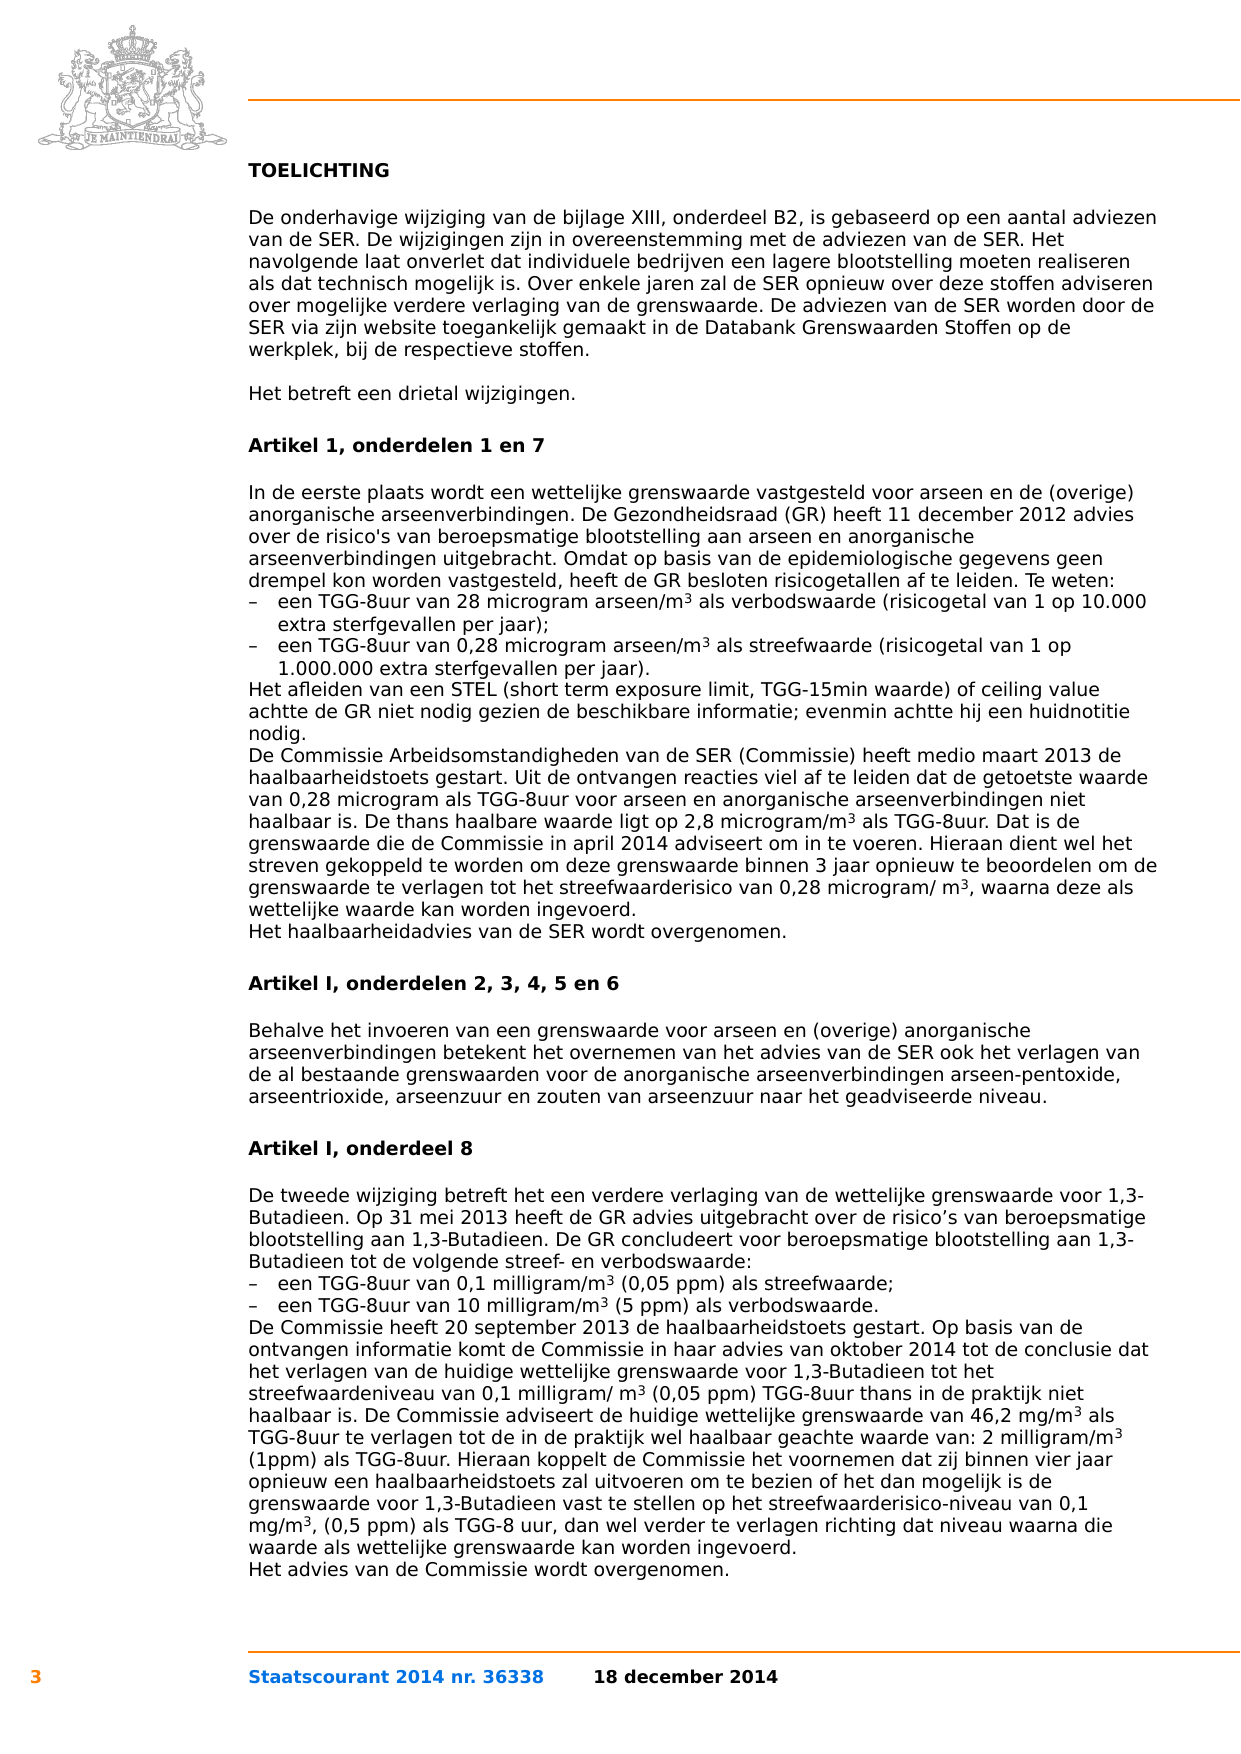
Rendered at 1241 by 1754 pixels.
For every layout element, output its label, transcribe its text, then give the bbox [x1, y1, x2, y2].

text De onderhavige wijziging van de bijlage XIII, onderdeel B2, is gebaseerd op een aantal adviezen van de SER. De wijzigingen zijn in overeenstemming met de adviezen van de SER. Het navolgende laat onverlet dat individuele bedrijven een lagere blootstelling moeten realiseren als dat technisch mogelijk is. Over enkele jaren zal de SER opnieuw over deze stoffen adviseren over mogelijke verdere verlaging van de grenswaarde. De adviezen van de SER worden door de SER via zijn website toegankelijk gemaakt in de Databank Grenswaarden Stoffen op de werkplek, bij de respectieve stoffen. [248, 207, 1163, 361]
text De Commissie heeft 20 september 2013 de haalbaarheidstoets gestart. Op basis van de ontvangen informatie komt de Commissie in haar advies van oktober 2014 tot de conclusie dat het verlagen van de huidige wettelijke grenswaarde voor 1,3-Butadieen tot het streefwaardeniveau van 0,1 milligram/ m3 (0,05 ppm) TGG-8uur thans in de praktijk niet haalbaar is. De Commissie adviseert de huidige wettelijke grenswaarde van 46,2 mg/m3 als TGG-8uur te verlagen tot de in de praktijk wel haalbaar geachte waarde van: 2 milligram/m3 (1ppm) als TGG-8uur. Hieraan koppelt de Commissie het voornemen dat zij binnen vier jaar opnieuw een haalbaarheidstoets zal uitvoeren om te bezien of het dan mogelijk is de grenswaarde voor 1,3-Butadieen vast te stellen op het streefwaarderisico-niveau van 0,1 mg/m3, (0,5 ppm) als TGG-8 uur, dan wel verder te verlagen richting dat niveau waarna die waarde als wettelijke grenswaarde kan worden ingevoerd. [248, 1317, 1163, 1559]
text Het afleiden van een STEL (short term exposure limit, TGG-15min waarde) of ceiling value achtte de GR niet nodig gezien de beschikbare informatie; evenmin achtte hij een huidnotitie nodig. [248, 679, 1163, 745]
subtitle Artikel 1, onderdelen 1 en 7 [248, 434, 1163, 457]
text Behalve het invoeren van een grenswaarde voor arseen en (overige) anorganische arseenverbindingen betekent het overnemen van het advies van de SER ook het verlagen van de al bestaande grenswaarden voor de anorganische arseenverbindingen arseen-pentoxide, arseentrioxide, arseenzuur en zouten van arseenzuur naar het geadviseerde niveau. [248, 1020, 1163, 1108]
text Het advies van de Commissie wordt overgenomen. [248, 1559, 1163, 1581]
text De tweede wijziging betreft het een verdere verlaging van de wettelijke grenswaarde voor 1,3-Butadieen. Op 31 mei 2013 heeft de GR advies uitgebracht over de risico’s van beroepsmatige blootstelling aan 1,3-Butadieen. De GR concludeert voor beroepsmatige blootstelling aan 1,3-Butadieen tot de volgende streef- en verbodswaarde: [248, 1185, 1163, 1273]
text Het betreft een drietal wijzigingen. [248, 383, 1163, 404]
text – een TGG-8uur van 28 microgram arseen/m3 als verbodswaarde (risicogetal van 1 op 10.000 extra sterfgevallen per jaar); [248, 591, 1163, 635]
text – een TGG-8uur van 10 milligram/m3 (5 ppm) als verbodswaarde. [248, 1295, 1163, 1317]
text – een TGG-8uur van 0,1 milligram/m3 (0,05 ppm) als streefwaarde; [248, 1273, 1163, 1295]
subtitle TOELICHTING [248, 160, 1163, 182]
text Het haalbaarheidadvies van de SER wordt overgenomen. [248, 921, 1163, 943]
subtitle Artikel I, onderdeel 8 [248, 1138, 1163, 1160]
subtitle Artikel I, onderdelen 2, 3, 4, 5 en 6 [248, 973, 1163, 995]
text De Commissie Arbeidsomstandigheden van de SER (Commissie) heeft medio maart 2013 de haalbaarheidstoets gestart. Uit de ontvangen reacties viel af te leiden dat de getoetste waarde van 0,28 microgram als TGG-8uur voor arseen en anorganische arseenverbindingen niet haalbaar is. De thans haalbare waarde ligt op 2,8 microgram/m3 als TGG-8uur. Dat is de grenswaarde die de Commissie in april 2014 adviseert om in te voeren. Hieraan dient wel het streven gekoppeld te worden om deze grenswaarde binnen 3 jaar opnieuw te beoordelen om de grenswaarde te verlagen tot het streefwaarderisico van 0,28 microgram/ m3, waarna deze als wettelijke waarde kan worden ingevoerd. [248, 745, 1163, 921]
text – een TGG-8uur van 0,28 microgram arseen/m3 als streefwaarde (risicogetal van 1 op 1.000.000 extra sterfgevallen per jaar). [248, 635, 1163, 679]
picture [38, 25, 227, 150]
text In de eerste plaats wordt een wettelijke grenswaarde vastgesteld voor arseen en de (overige) anorganische arseenverbindingen. De Gezondheidsraad (GR) heeft 11 december 2012 advies over de risico's van beroepsmatige blootstelling aan arseen en anorganische arseenverbindingen uitgebracht. Omdat op basis van de epidemiologische gegevens geen drempel kon worden vastgesteld, heeft de GR besloten risicogetallen af te leiden. Te weten: [248, 482, 1163, 591]
